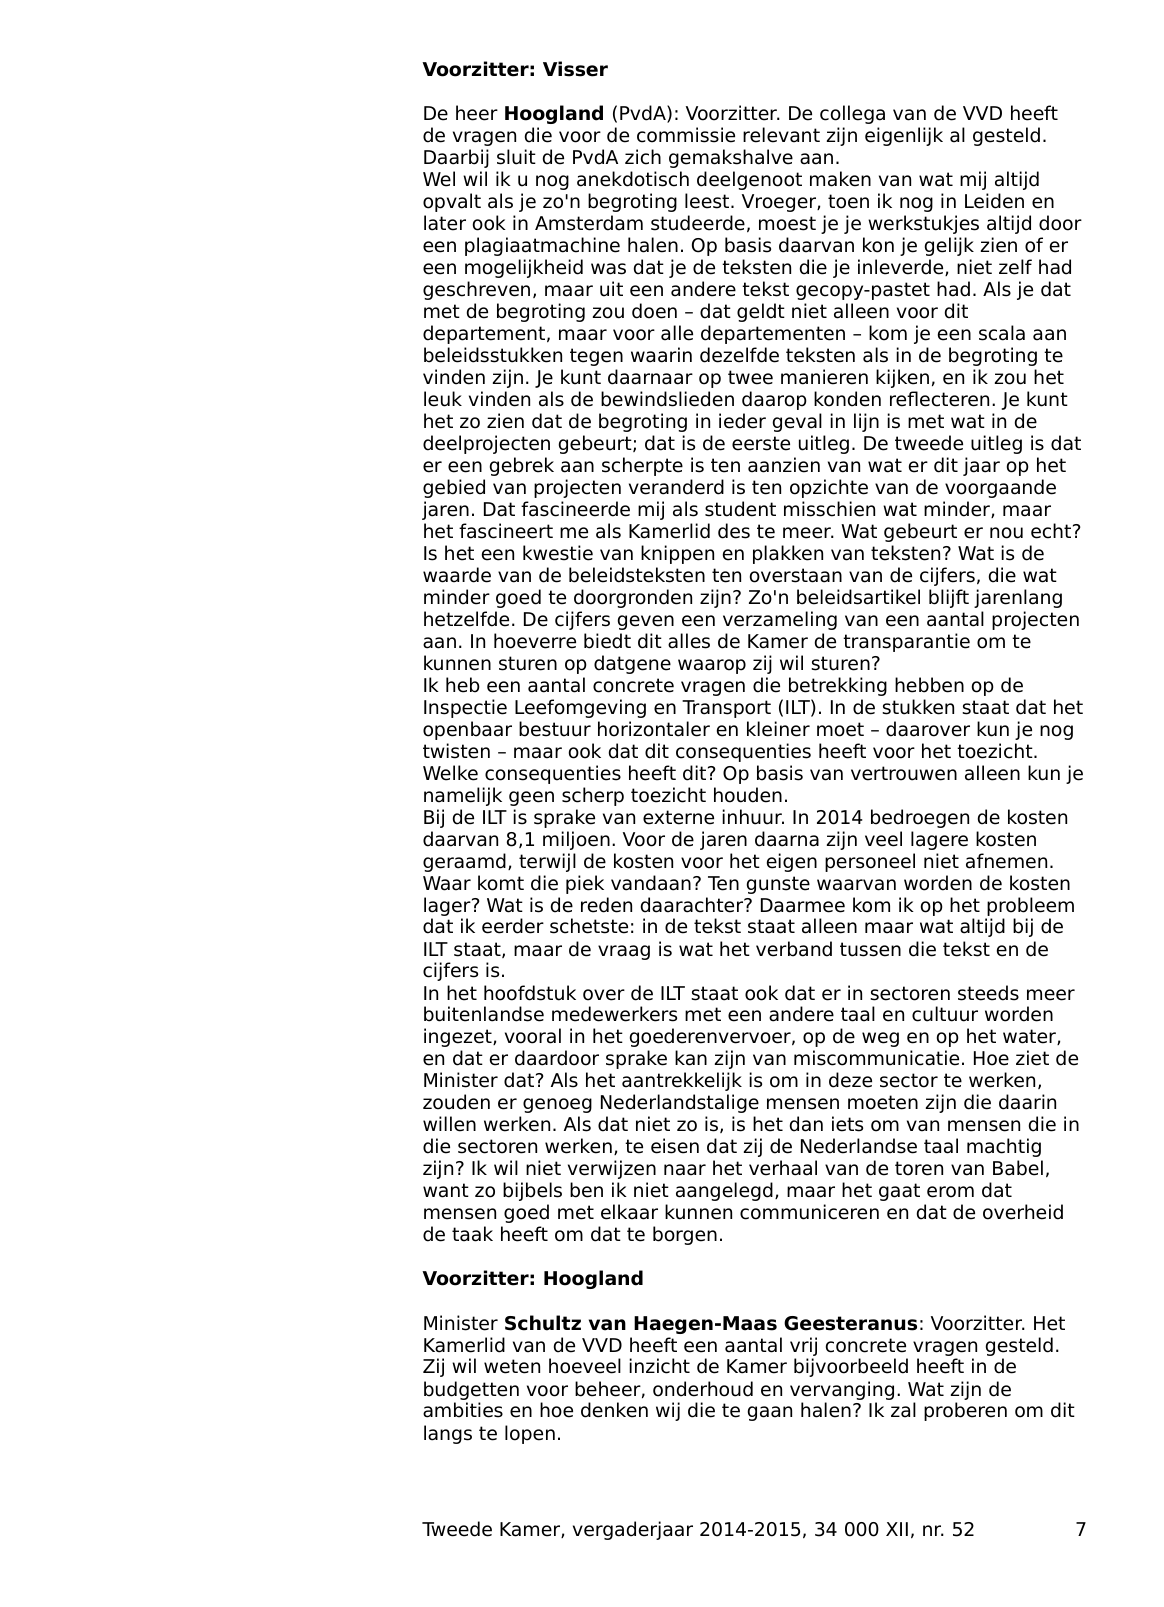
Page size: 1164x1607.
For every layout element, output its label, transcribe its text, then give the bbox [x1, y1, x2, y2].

text Bij de ILT is sprake van externe inhuur. In 2014 bedroegen de kosten daarvan 8,1 miljoen. Voor de jaren daarna zijn veel lagere kosten geraamd, terwijl de kosten voor het eigen personeel niet afnemen. Waar komt die piek vandaan? Ten gunste waarvan worden de kosten lager? Wat is de reden daarachter? Daarmee kom ik op het probleem dat ik eerder schetste: in de tekst staat alleen maar wat altijd bij de ILT staat, maar de vraag is wat het verband tussen die tekst en de cijfers is. [422, 807, 1087, 982]
subtitle Voorzitter: Hoogland [422, 1268, 1087, 1290]
subtitle Voorzitter: Visser [422, 59, 1087, 81]
text Wel wil ik u nog anekdotisch deelgenoot maken van wat mij altijd opvalt als je zo'n begroting leest. Vroeger, toen ik nog in Leiden en later ook in Amsterdam studeerde, moest je je werkstukjes altijd door een plagiaatmachine halen. Op basis daarvan kon je gelijk zien of er een mogelijkheid was dat je de teksten die je inleverde, niet zelf had geschreven, maar uit een andere tekst gecopy-pastet had. Als je dat met de begroting zou doen – dat geldt niet alleen voor dit departement, maar voor alle departementen – kom je een scala aan beleidsstukken tegen waarin dezelfde teksten als in de begroting te vinden zijn. Je kunt daarnaar op twee manieren kijken, en ik zou het leuk vinden als de bewindslieden daarop konden reflecteren. Je kunt het zo zien dat de begroting in ieder geval in lijn is met wat in de deelprojecten gebeurt; dat is de eerste uitleg. De tweede uitleg is dat er een gebrek aan scherpte is ten aanzien van wat er dit jaar op het gebied van projecten veranderd is ten opzichte van de voorgaande jaren. Dat fascineerde mij als student misschien wat minder, maar het fascineert me als Kamerlid des te meer. Wat gebeurt er nou echt? Is het een kwestie van knippen en plakken van teksten? Wat is de waarde van de beleidsteksten ten overstaan van de cijfers, die wat minder goed te doorgronden zijn? Zo'n beleidsartikel blijft jarenlang hetzelfde. De cijfers geven een verzameling van een aantal projecten aan. In hoeverre biedt dit alles de Kamer de transparantie om te kunnen sturen op datgene waarop zij wil sturen? [422, 169, 1087, 675]
text Minister Schultz van Haegen-Maas Geesteranus: Voorzitter. Het Kamerlid van de VVD heeft een aantal vrij concrete vragen gesteld. Zij wil weten hoeveel inzicht de Kamer bijvoorbeeld heeft in de budgetten voor beheer, onderhoud en vervanging. Wat zijn de ambities en hoe denken wij die te gaan halen? Ik zal proberen om dit langs te lopen. [422, 1312, 1087, 1444]
text In het hoofdstuk over de ILT staat ook dat er in sectoren steeds meer buitenlandse medewerkers met een andere taal en cultuur worden ingezet, vooral in het goederenvervoer, op de weg en op het water, en dat er daardoor sprake kan zijn van miscommunicatie. Hoe ziet de Minister dat? Als het aantrekkelijk is om in deze sector te werken, zouden er genoeg Nederlandstalige mensen moeten zijn die daarin willen werken. Als dat niet zo is, is het dan iets om van mensen die in die sectoren werken, te eisen dat zij de Nederlandse taal machtig zijn? Ik wil niet verwijzen naar het verhaal van de toren van Babel, want zo bijbels ben ik niet aangelegd, maar het gaat erom dat mensen goed met elkaar kunnen communiceren en dat de overheid de taak heeft om dat te borgen. [422, 982, 1087, 1246]
text De heer Hoogland (PvdA): Voorzitter. De collega van de VVD heeft de vragen die voor de commissie relevant zijn eigenlijk al gesteld. Daarbij sluit de PvdA zich gemakshalve aan. [422, 103, 1087, 169]
text Ik heb een aantal concrete vragen die betrekking hebben op de Inspectie Leefomgeving en Transport (ILT). In de stukken staat dat het openbaar bestuur horizontaler en kleiner moet – daarover kun je nog twisten – maar ook dat dit consequenties heeft voor het toezicht. Welke consequenties heeft dit? Op basis van vertrouwen alleen kun je namelijk geen scherp toezicht houden. [422, 675, 1087, 807]
